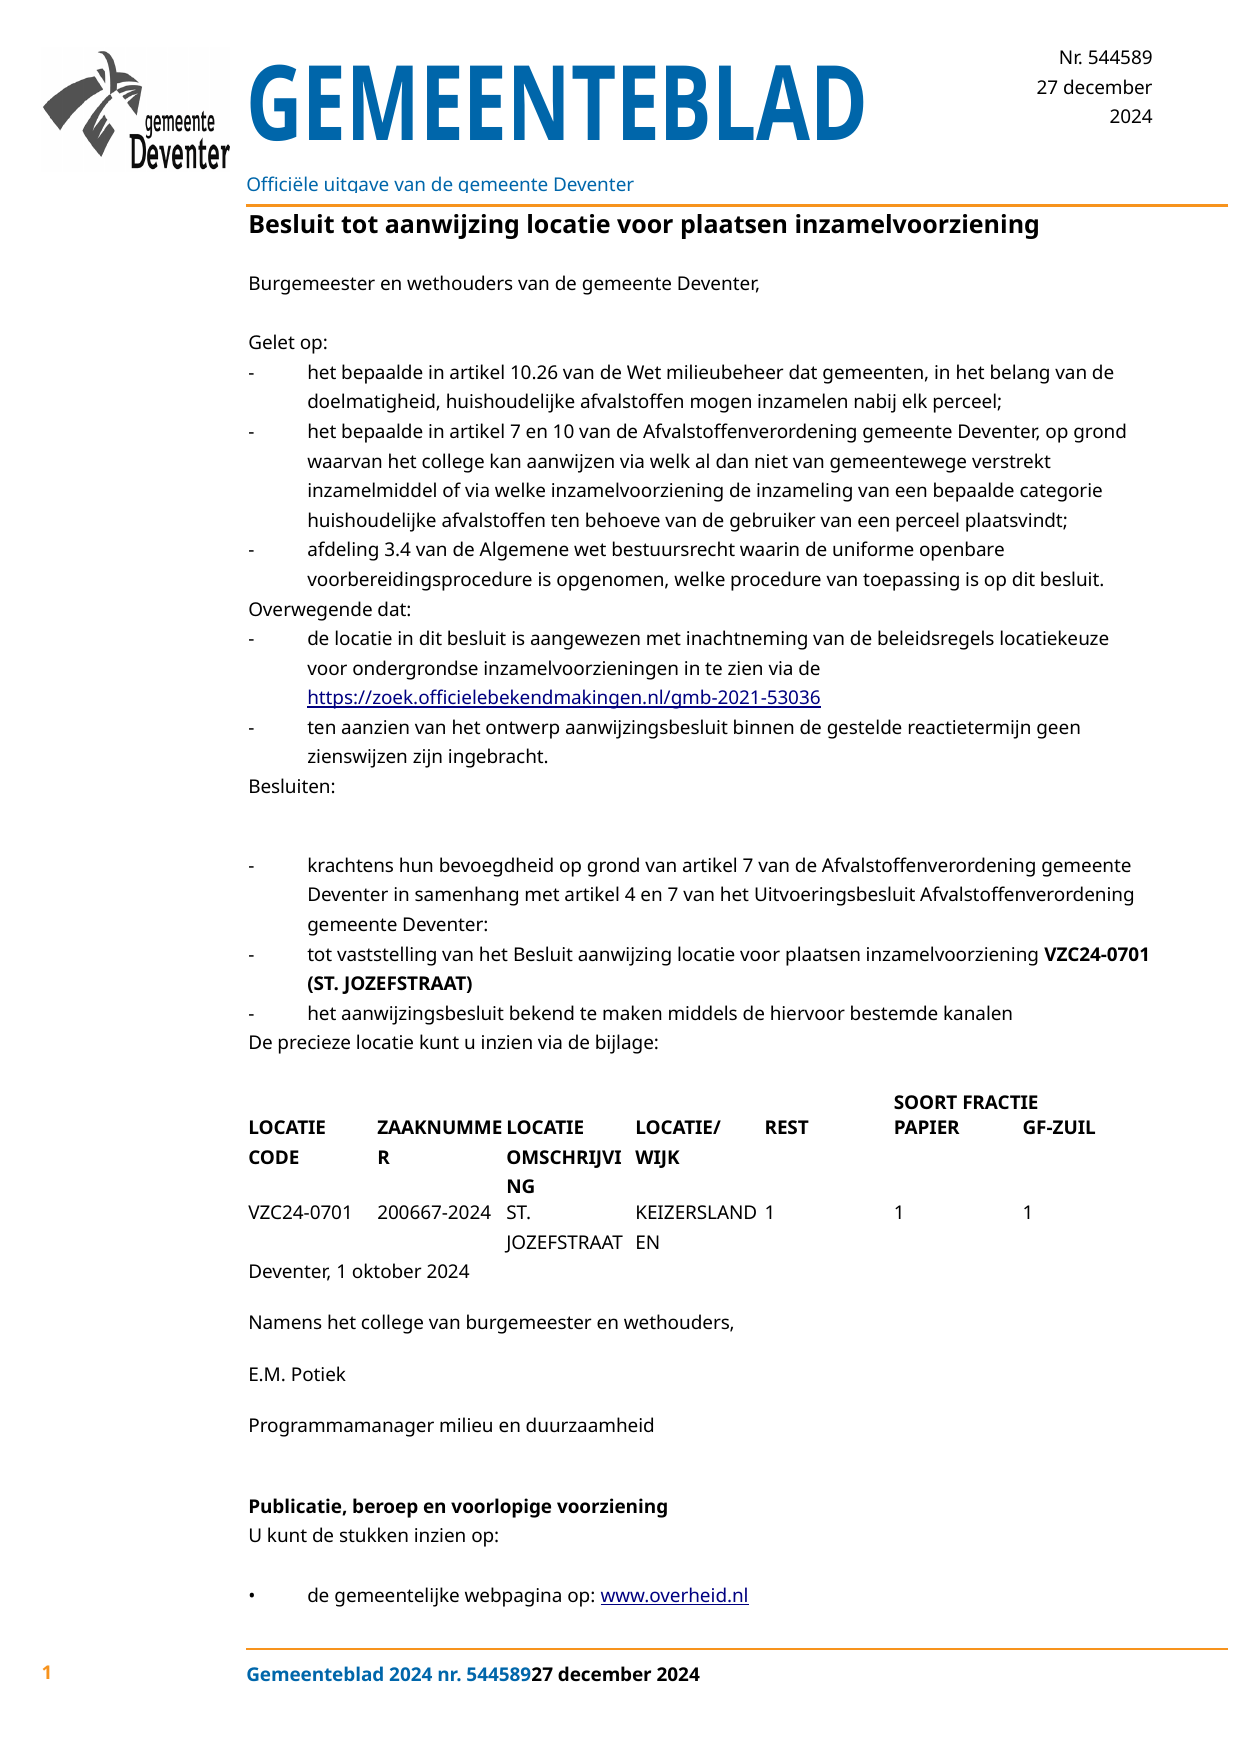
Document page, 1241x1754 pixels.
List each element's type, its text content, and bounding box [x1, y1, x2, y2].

text U kunt de stukken inzien op: [248, 1523, 1152, 1548]
text Gelet op: [248, 329, 1152, 355]
table_cell GF-ZUIL [1023, 1115, 1152, 1199]
text Besluit tot aanwijzing locatie voor plaatsen inzamelvoorziening [248, 207, 1152, 241]
table_cell LOCATIE/WIJK [635, 1115, 764, 1199]
list de gemeentelijke webpagina op: www.overheid.nl [248, 1582, 1152, 1607]
list tot vaststelling van het Besluit aanwijzing locatie voor plaatsen inzamelvoorziening VZC24-0701 (ST. JOZEFSTRAAT) [248, 941, 1152, 996]
text De precieze locatie kunt u inzien via de bijlage: [248, 1029, 1152, 1055]
table_cell 1 [764, 1200, 893, 1255]
text Publicatie, beroep en voorlopige voorziening [248, 1493, 1152, 1519]
table_cell PAPIER [894, 1115, 1022, 1199]
table_cell 1 [894, 1200, 1022, 1255]
text Programmamanager milieu en duurzaamheid [248, 1412, 1152, 1438]
text Burgemeester en wethouders van de gemeente Deventer, [248, 270, 1152, 296]
table_cell LOCATIE OMSCHRIJVING [506, 1115, 635, 1199]
table_cell ZAAKNUMMER [377, 1115, 506, 1199]
list afdeling 3.4 van de Algemene wet bestuursrecht waarin de uniforme openbare voorbereidingsprocedure is opgenomen, welke procedure van toepassing is op dit besluit. [248, 537, 1152, 592]
table_header SOORT FRACTIE [894, 1089, 1152, 1114]
table_cell ST. JOZEFSTRAAT [506, 1200, 635, 1255]
list het aanwijzingsbesluit bekend te maken middels de hiervoor bestemde kanalen [248, 1000, 1152, 1026]
text Besluiten: [248, 773, 1152, 799]
list ten aanzien van het ontwerp aanwijzingsbesluit binnen de gestelde reactietermijn geen zienswijzen zijn ingebracht. [248, 714, 1152, 769]
picture [41, 47, 231, 172]
text E.M. Potiek [248, 1361, 1152, 1387]
table_cell KEIZERSLANDEN [635, 1200, 764, 1255]
table_cell 1 [1023, 1200, 1152, 1255]
list krachtens hun bevoegdheid op grond van artikel 7 van de Afvalstoffenverordening gemeente Deventer in samenhang met artikel 4 en 7 van het Uitvoeringsbesluit Afvalstoffenverordening gemeente Deventer: [248, 852, 1152, 937]
list het bepaalde in artikel 7 en 10 van de Afvalstoffenverordening gemeente Deventer, op grond waarvan het college kan aanwijzen via welk al dan niet van gemeentewege verstrekt inzamelmiddel of via welke inzamelvoorziening de inzameling van een bepaalde categorie huishoudelijke afvalstoffen ten behoeve van de gebruiker van een perceel plaatsvindt; [248, 418, 1152, 533]
text Namens het college van burgemeester en wethouders, [248, 1309, 1152, 1335]
table_cell VZC24-0701 [248, 1200, 377, 1255]
table_header [248, 1089, 893, 1114]
text Overwegende dat: [248, 596, 1152, 621]
table_cell REST [764, 1115, 893, 1199]
list de locatie in dit besluit is aangewezen met inachtneming van de beleidsregels locatiekeuze voor ondergrondse inzamelvoorzieningen in te zien via de https://zoek.officielebekendmakingen.nl/gmb-2021-53036 [248, 625, 1152, 710]
text Deventer, 1 oktober 2024 [248, 1258, 1152, 1284]
table_cell LOCATIE CODE [248, 1115, 377, 1199]
table_cell 200667-2024 [377, 1200, 506, 1255]
list het bepaalde in artikel 10.26 van de Wet milieubeheer dat gemeenten, in het belang van de doelmatigheid, huishoudelijke afvalstoffen mogen inzamelen nabij elk perceel; [248, 359, 1152, 414]
